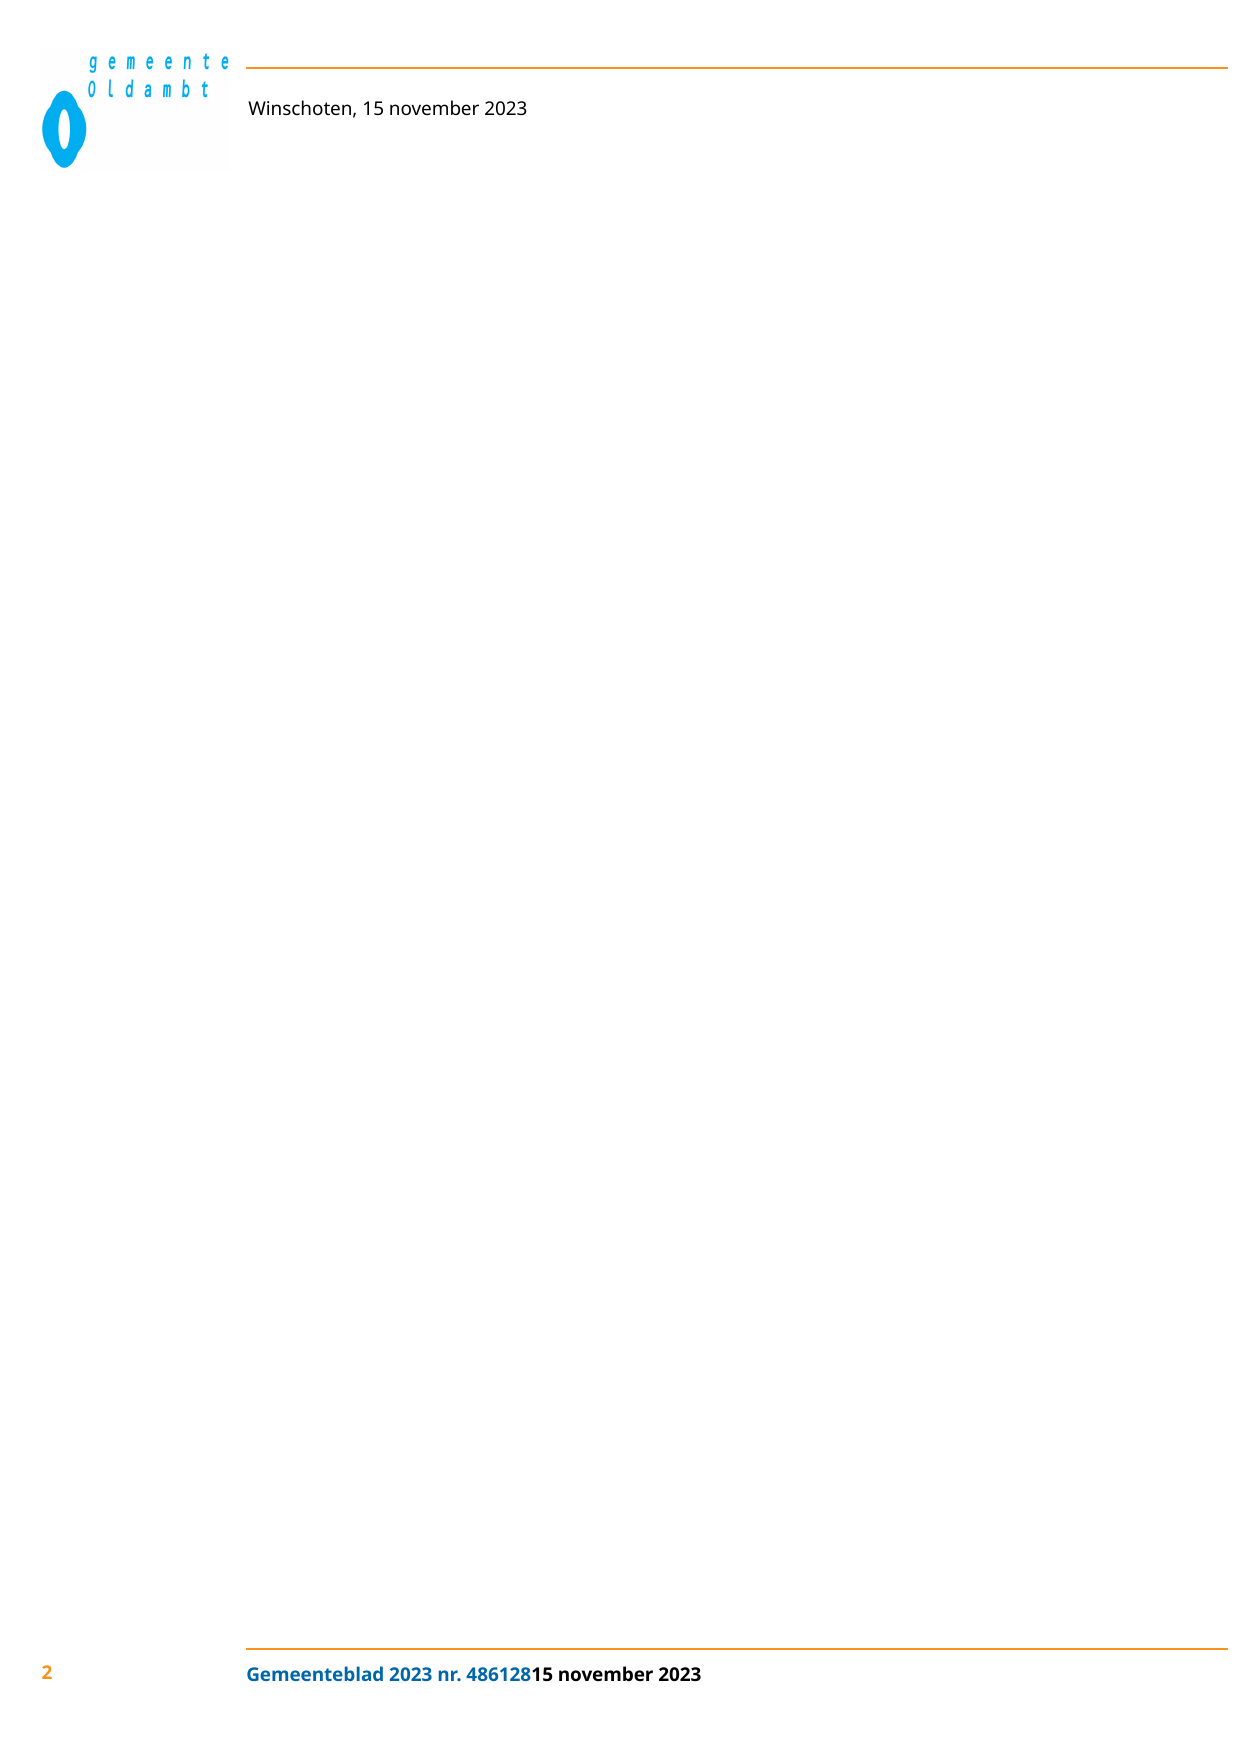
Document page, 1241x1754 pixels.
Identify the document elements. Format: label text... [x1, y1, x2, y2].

picture [41, 47, 231, 172]
text Winschoten, 15 november 2023 [248, 95, 1152, 121]
